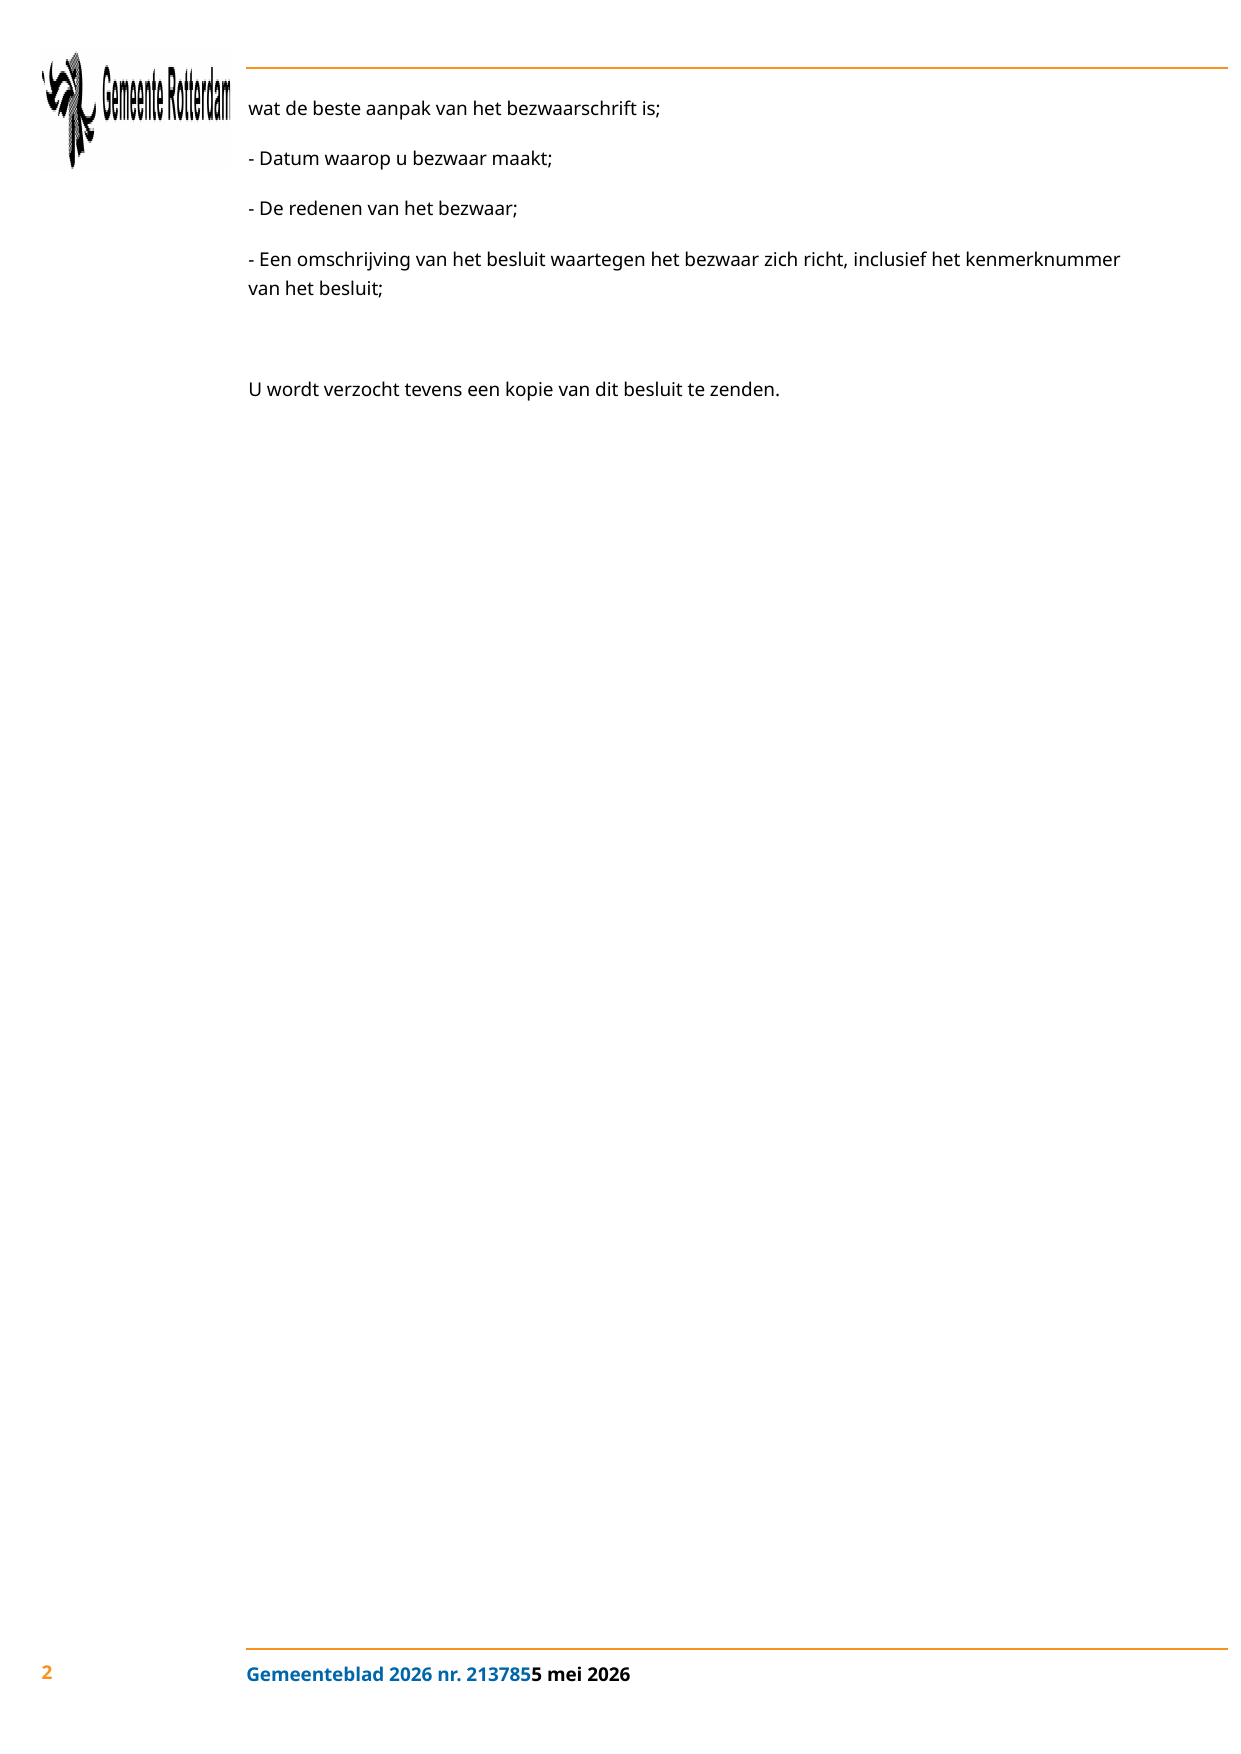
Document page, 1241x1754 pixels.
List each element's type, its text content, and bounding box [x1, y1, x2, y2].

text wat de beste aanpak van het bezwaarschrift is; [248, 95, 1152, 121]
text - Datum waarop u bezwaar maakt; [248, 145, 1152, 171]
picture [41, 47, 231, 172]
text - Een omschrijving van het besluit waartegen het bezwaar zich richt, inclusief het kenmerknummer van het besluit; [248, 246, 1152, 301]
text U wordt verzocht tevens een kopie van dit besluit te zenden. [248, 376, 1152, 402]
text - De redenen van het bezwaar; [248, 196, 1152, 221]
